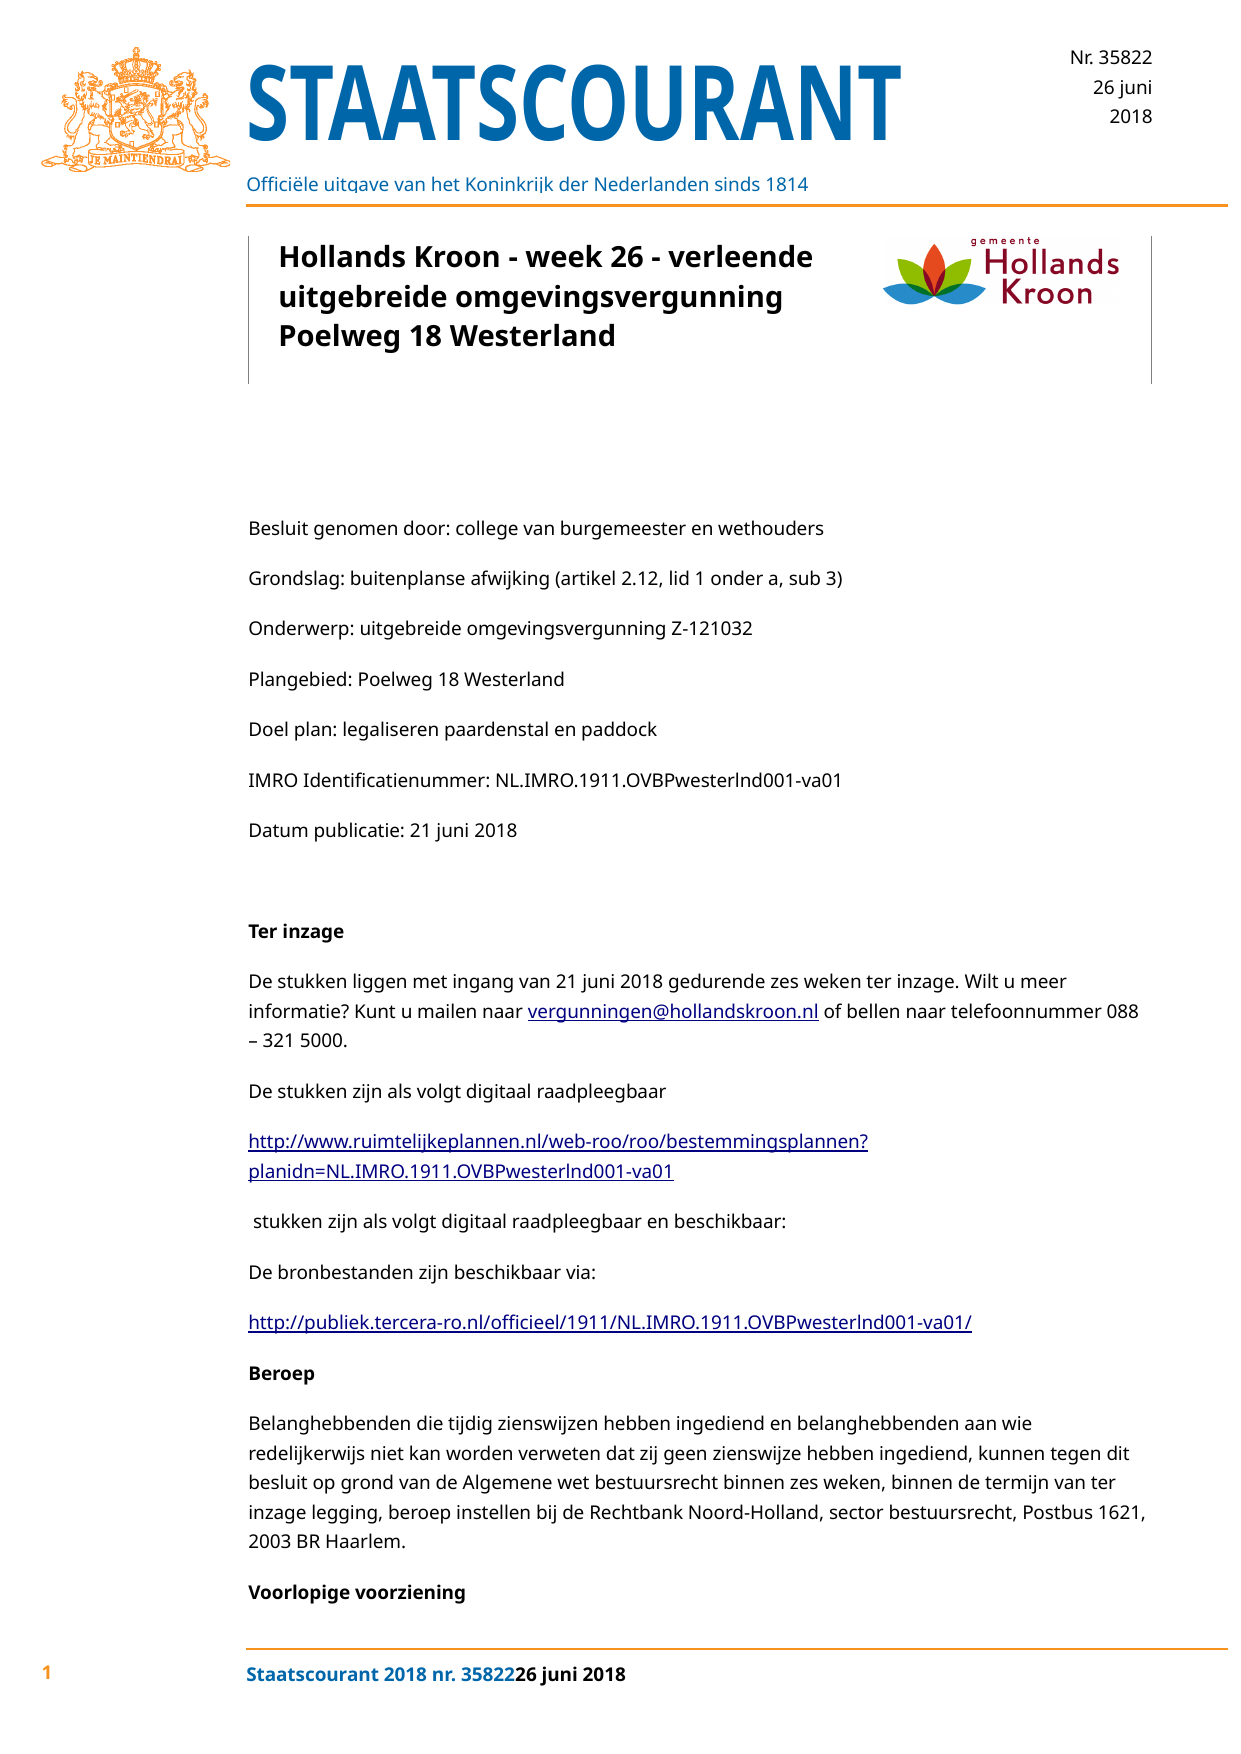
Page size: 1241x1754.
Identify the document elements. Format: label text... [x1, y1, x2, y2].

text IMRO Identificatienummer: NL.IMRO.1911.OVBPwesterlnd001-va01 [248, 767, 1152, 793]
table_header [850, 236, 1151, 384]
text Datum publicatie: 21 juni 2018 [248, 817, 1152, 843]
text Grondslag: buitenplanse afwijking (artikel 2.12, lid 1 onder a, sub 3) [248, 565, 1152, 591]
text Belanghebbenden die tijdig zienswijzen hebben ingediend en belanghebbenden aan wie redelijkerwijs niet kan worden verweten dat zij geen zienswijze hebben ingediend, kunnen tegen dit besluit op grond van de Algemene wet bestuursrecht binnen zes weken, binnen de termijn van ter inzage legging, beroep instellen bij de Rechtbank Noord-Holland, sector bestuursrecht, Postbus 1621, 2003 BR Haarlem. [248, 1410, 1152, 1554]
table_header Hollands Kroon - week 26 - verleende uitgebreide omgevingsvergunning Poelweg 18 Westerland [249, 236, 850, 384]
text De bronbestanden zijn beschikbaar via: [248, 1259, 1152, 1285]
text Ter inzage [248, 918, 1152, 944]
text Doel plan: legaliseren paardenstal en paddock [248, 716, 1152, 742]
text De stukken liggen met ingang van 21 juni 2018 gedurende zes weken ter inzage. Wilt u meer informatie? Kunt u mailen naar vergunningen@hollandskroon.nl of bellen naar telefoonnummer 088 – 321 5000. [248, 968, 1152, 1053]
text http://www.ruimtelijkeplannen.nl/web-roo/roo/bestemmingsplannen?planidn=NL.IMRO.1911.OVBPwesterlnd001-va01 [248, 1128, 1152, 1184]
text Onderwerp: uitgebreide omgevingsvergunning Z-121032 [248, 616, 1152, 641]
picture [882, 236, 1119, 305]
text Voorlopige voorziening [248, 1579, 1152, 1605]
text stukken zijn als volgt digitaal raadpleegbaar en beschikbaar: [248, 1208, 1152, 1234]
text Beroep [248, 1360, 1152, 1386]
picture [41, 47, 231, 172]
text Plangebied: Poelweg 18 Westerland [248, 666, 1152, 692]
text http://publiek.tercera-ro.nl/officieel/1911/NL.IMRO.1911.OVBPwesterlnd001-va01/ [248, 1309, 1152, 1335]
text Besluit genomen door: college van burgemeester en wethouders [248, 515, 1152, 541]
text De stukken zijn als volgt digitaal raadpleegbaar [248, 1078, 1152, 1104]
